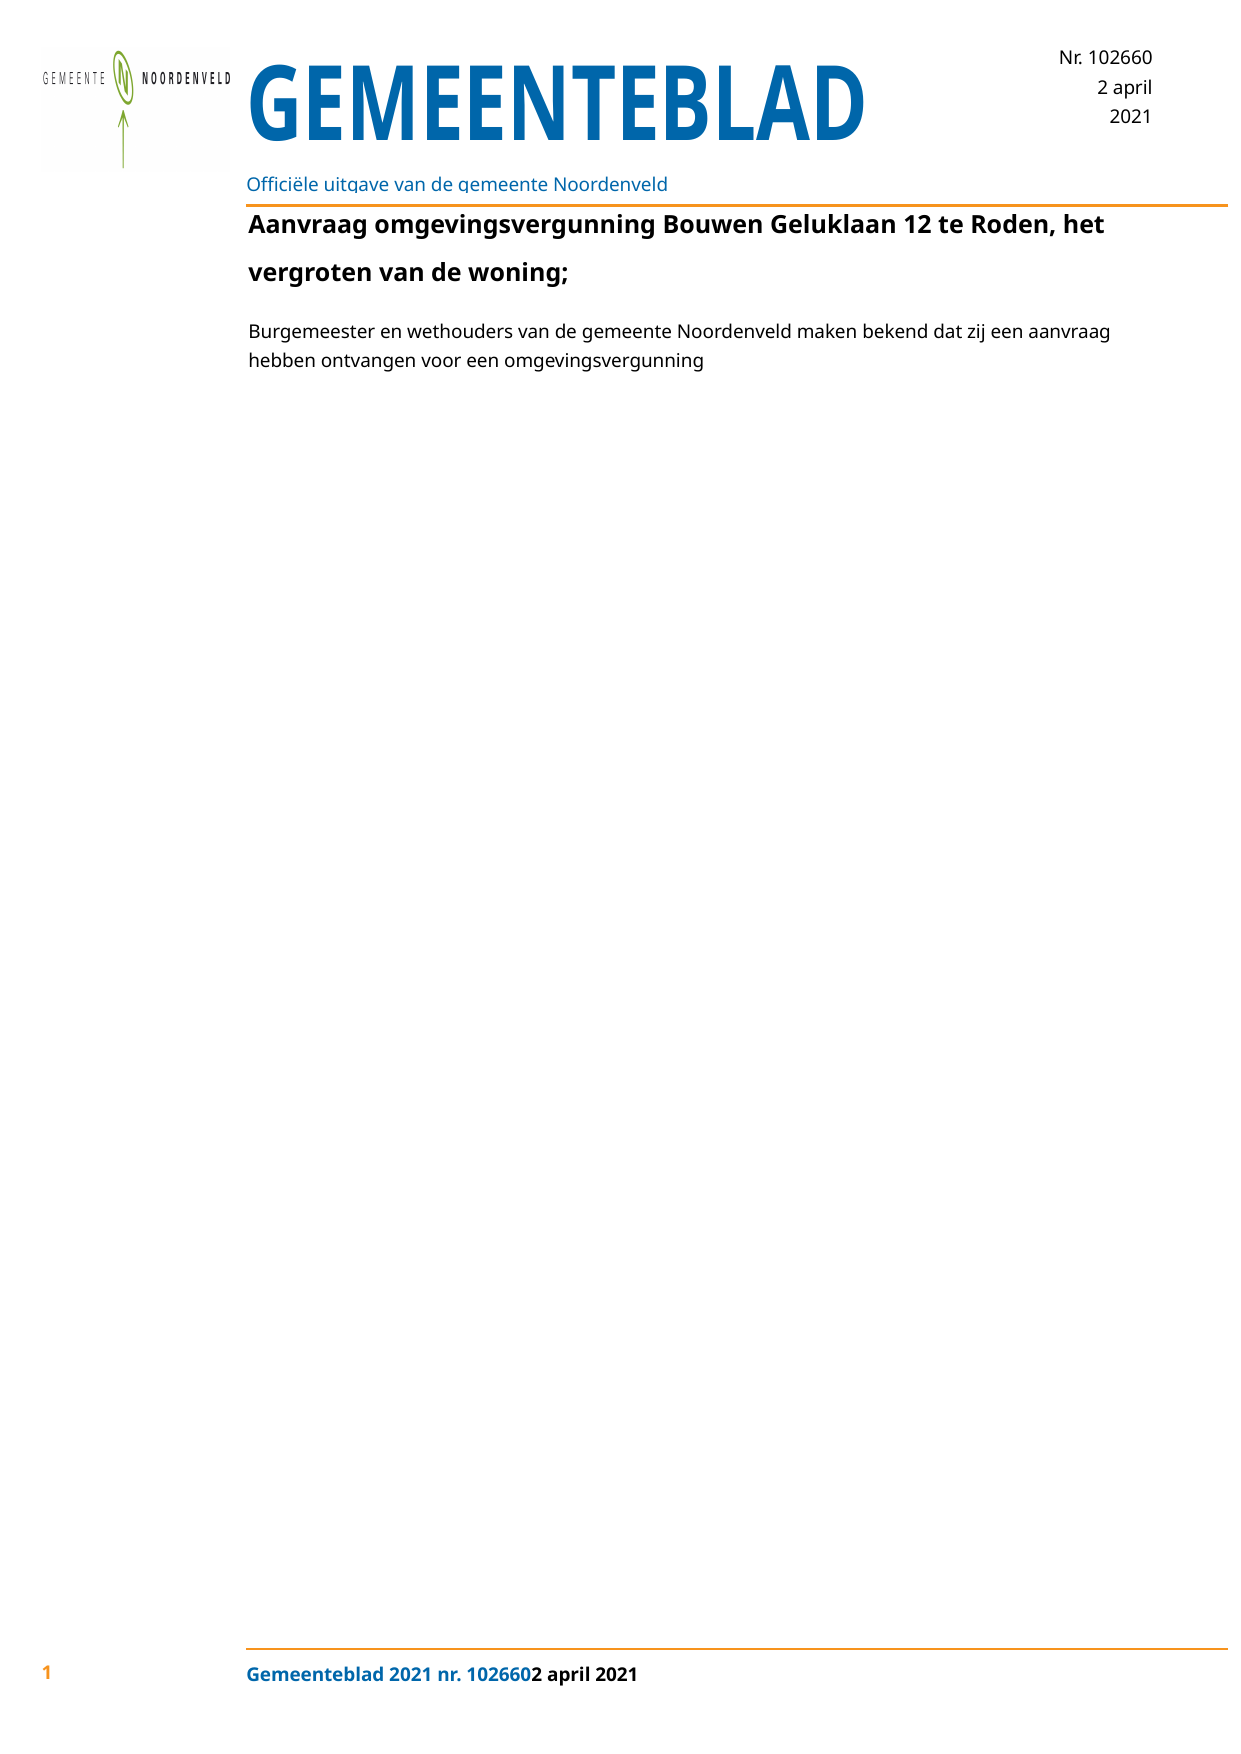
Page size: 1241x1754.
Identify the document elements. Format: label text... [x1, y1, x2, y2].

text Aanvraag omgevingsvergunning Bouwen Geluklaan 12 te Roden, het vergroten van de woning; [248, 207, 1152, 288]
text Burgemeester en wethouders van de gemeente Noordenveld maken bekend dat zij een aanvraag hebben ontvangen voor een omgevingsvergunning [248, 318, 1152, 373]
picture [41, 47, 231, 172]
